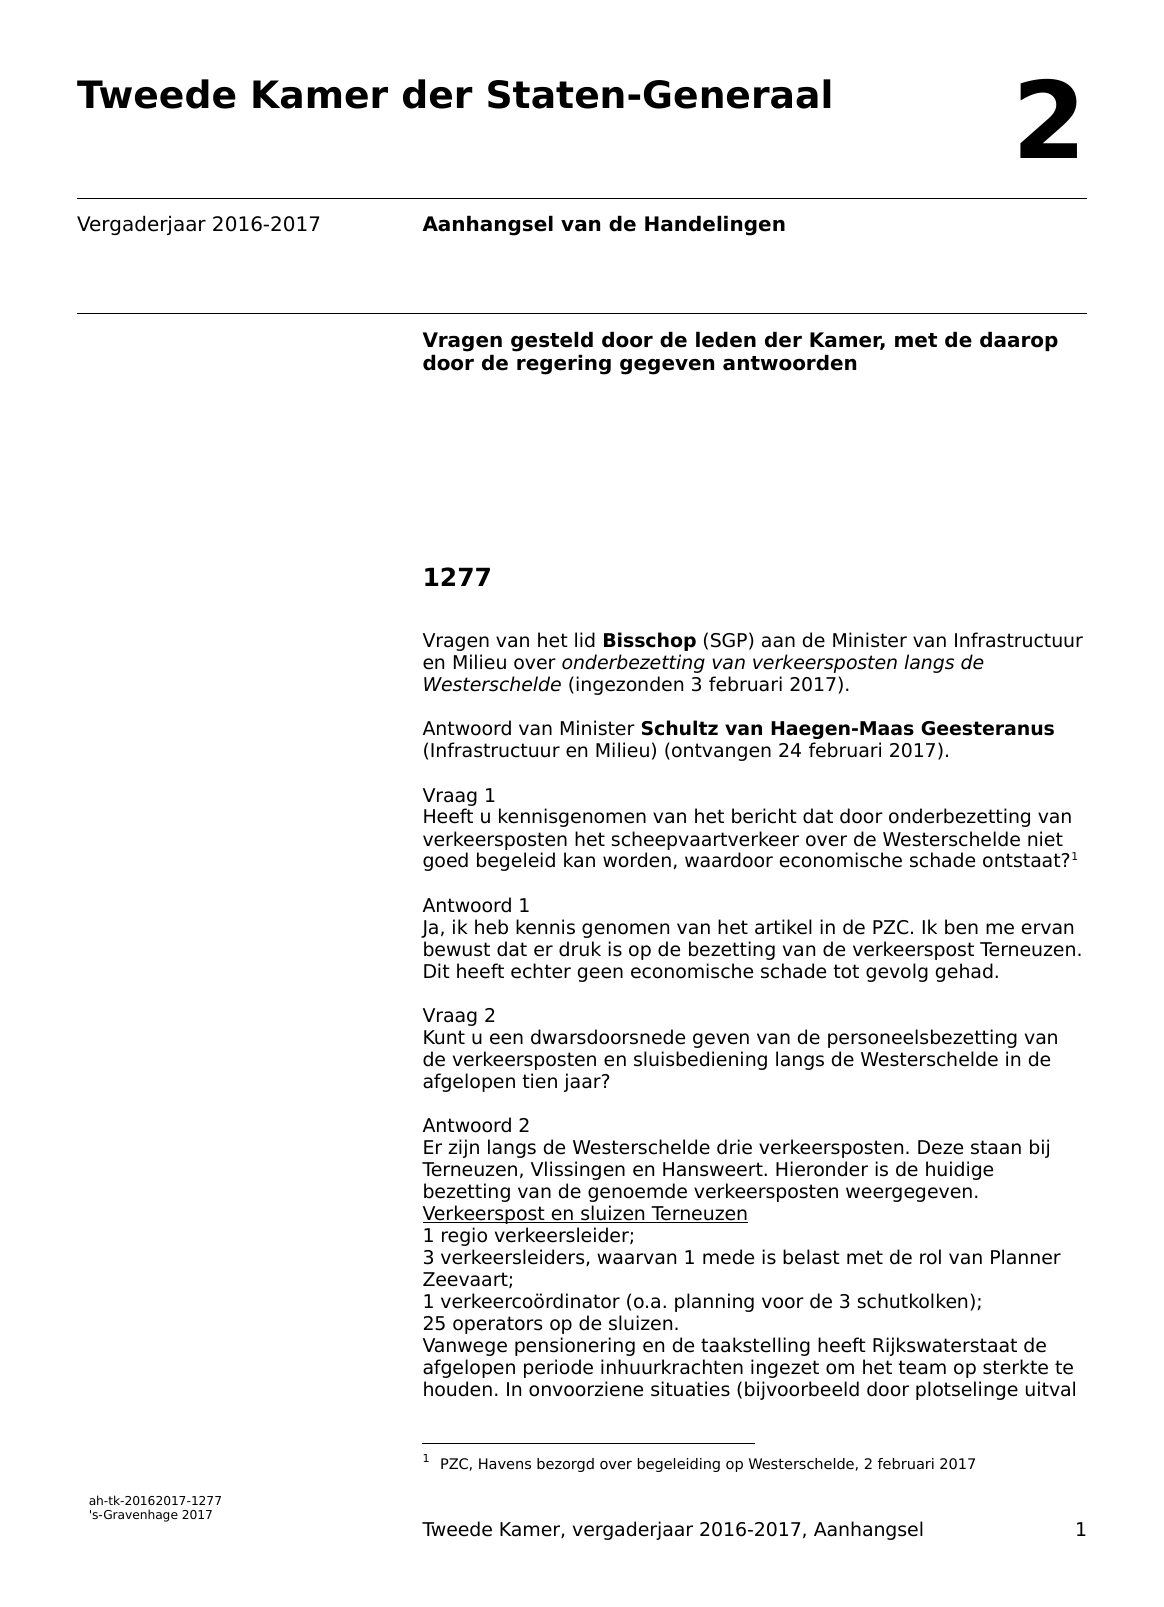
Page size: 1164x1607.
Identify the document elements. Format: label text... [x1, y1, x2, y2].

table_cell Vragen gesteld door de leden der Kamer, met de daarop door de regering gegeven antwoorden [422, 314, 1087, 375]
text ah-tk-20162017-1277 [88, 1494, 323, 1508]
text 1277 [422, 563, 1087, 592]
text Verkeerspost en sluizen Terneuzen [422, 1203, 1087, 1225]
text 's-Gravenhage 2017 [88, 1508, 323, 1522]
text Vragen van het lid Bisschop (SGP) aan de Minister van Infrastructuur en Milieu over onderbezetting van verkeersposten langs de Westerschelde (ingezonden 3 februari 2017). [422, 630, 1087, 696]
text Heeft u kennisgenomen van het bericht dat door onderbezetting van verkeersposten het scheepvaartverkeer over de Westerschelde niet goed begeleid kan worden, waardoor economische schade ontstaat? [422, 806, 1087, 872]
text Vraag 1 [422, 784, 1087, 806]
table_cell Vergaderjaar 2016-2017 [77, 199, 422, 313]
text 3 verkeersleiders, waarvan 1 mede is belast met de rol van Planner Zeevaart; [422, 1247, 1087, 1291]
table_cell Aanhangsel van de Handelingen [422, 199, 1087, 313]
text 25 operators op de sluizen. [422, 1313, 1087, 1334]
text Er zijn langs de Westerschelde drie verkeersposten. Deze staan bij Terneuzen, Vlissingen en Hansweert. Hieronder is de huidige bezetting van de genoemde verkeersposten weergegeven. [422, 1137, 1087, 1203]
text Ja, ik heb kennis genomen van het artikel in de PZC. Ik ben me ervan bewust dat er druk is op de bezetting van de verkeerspost Terneuzen. Dit heeft echter geen economische schade tot gevolg gehad. [422, 917, 1087, 982]
text Vanwege pensionering en de taakstelling heeft Rijkswaterstaat de afgelopen periode inhuurkrachten ingezet om het team op sterkte te houden. In onvoorziene situaties (bijvoorbeeld door plotselinge uitval [422, 1334, 1087, 1401]
text Antwoord van Minister Schultz van Haegen-Maas Geesteranus (Infrastructuur en Milieu) (ontvangen 24 februari 2017). [422, 718, 1087, 762]
text Kunt u een dwarsdoorsnede geven van de personeelsbezetting van de verkeersposten en sluisbediening langs de Westerschelde in de afgelopen tien jaar? [422, 1027, 1087, 1093]
text Vraag 2 [422, 1005, 1087, 1027]
text Antwoord 2 [422, 1115, 1087, 1137]
table_cell [77, 314, 422, 375]
text 1 regio verkeersleider; [422, 1225, 1087, 1247]
text Antwoord 1 [422, 894, 1087, 917]
table_header Tweede Kamer der Staten-Generaal [77, 59, 886, 198]
text 1 verkeercoördinator (o.a. planning voor de 3 schutkolken); [422, 1291, 1087, 1313]
text PZC, Havens bezorgd over begeleiding op Westerschelde, 2 februari 2017 [422, 1452, 1087, 1474]
table_header 2 [886, 59, 1087, 198]
